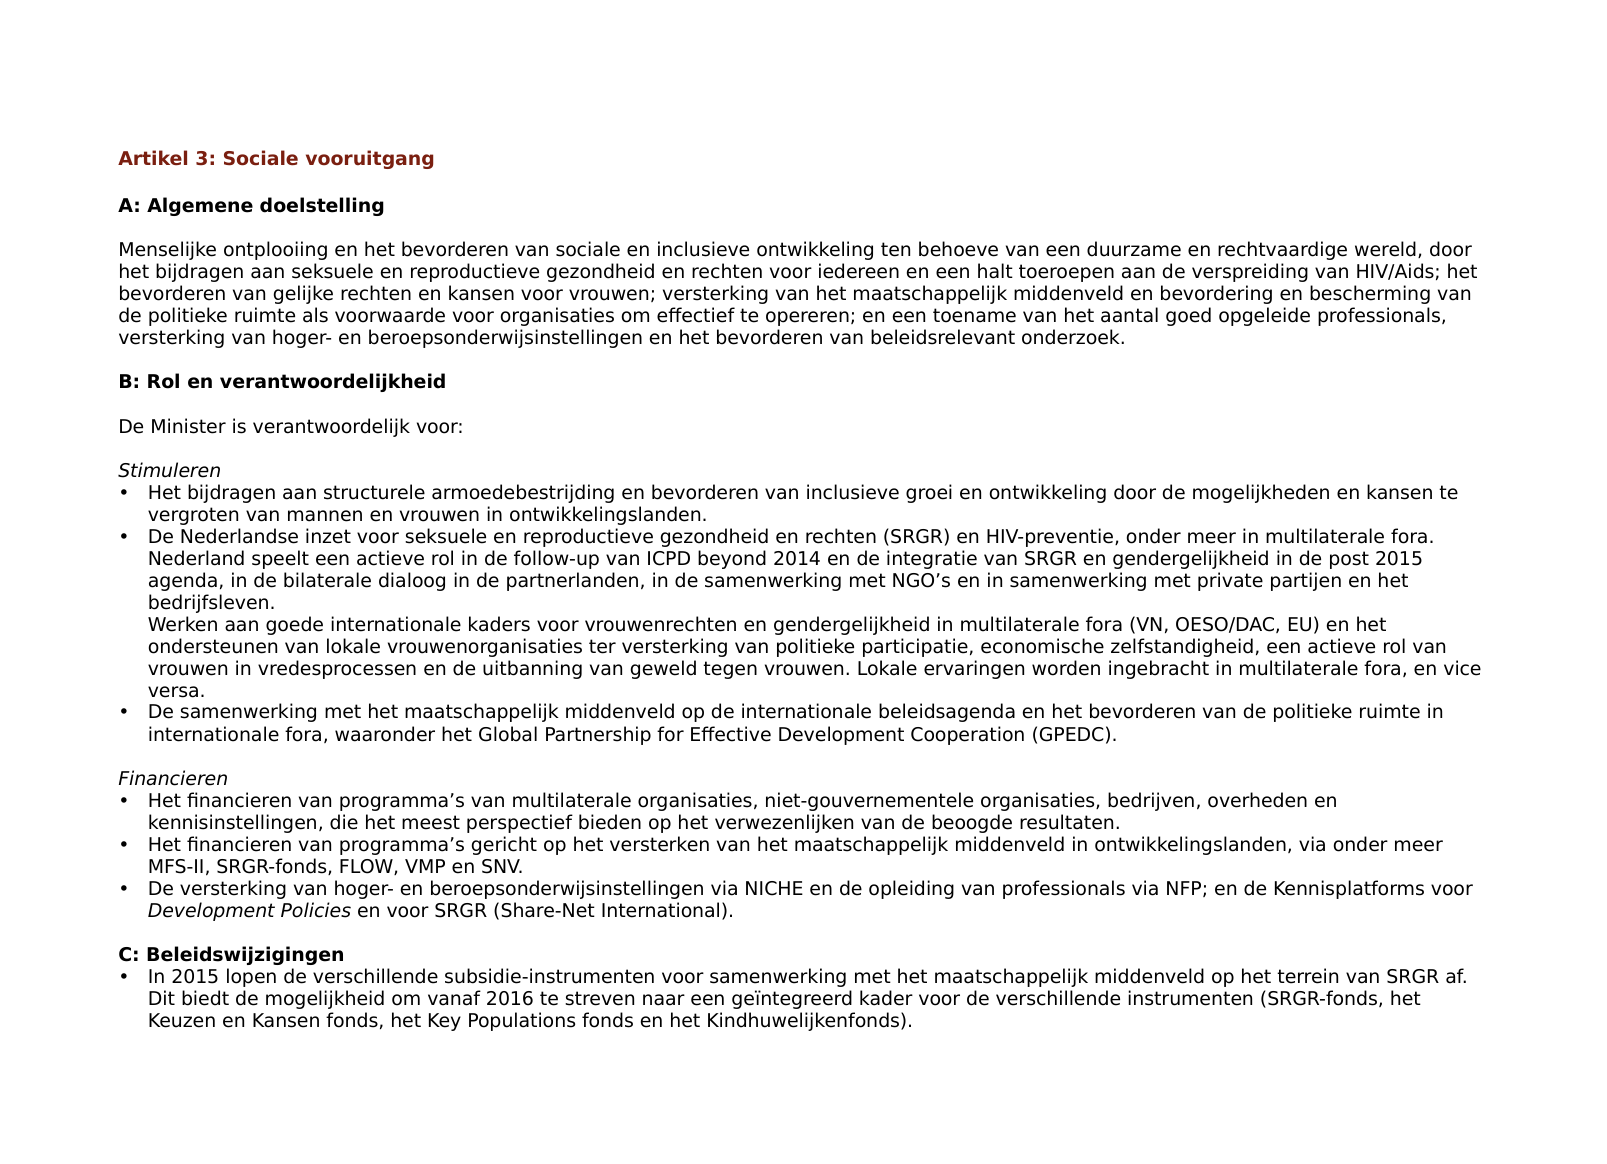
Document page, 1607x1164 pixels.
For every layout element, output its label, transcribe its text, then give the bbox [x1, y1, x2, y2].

text • De versterking van hoger- en beroepsonderwijsinstellingen via NICHE en de opleiding van professionals via NFP; en de Kennisplatforms voor Development Policies en voor SRGR (Share-Net International). [118, 877, 1488, 921]
text • Het financieren van programma’s van multilaterale organisaties, niet-gouvernementele organisaties, bedrijven, overheden en kennisinstellingen, die het meest perspectief bieden op het verwezenlijken van de beoogde resultaten. [118, 789, 1488, 833]
subtitle Stimuleren [118, 460, 1488, 482]
subtitle B: Rol en verantwoordelijkheid [118, 371, 1488, 393]
subtitle Financieren [118, 768, 1488, 789]
subtitle C: Beleidswijzigingen [118, 944, 1488, 966]
text Werken aan goede internationale kaders voor vrouwenrechten en gendergelijkheid in multilaterale fora (VN, OESO/DAC, EU) en het ondersteunen van lokale vrouwenorganisaties ter versterking van politieke participatie, economische zelfstandigheid, een actieve rol van vrouwen in vredesprocessen en de uitbanning van geweld tegen vrouwen. Lokale ervaringen worden ingebracht in multilaterale fora, en vice versa. [148, 613, 1488, 701]
text • Het financieren van programma’s gericht op het versterken van het maatschappelijk middenveld in ontwikkelingslanden, via onder meer MFS-II, SRGR-fonds, FLOW, VMP en SNV. [118, 833, 1488, 877]
text • De samenwerking met het maatschappelijk middenveld op de internationale beleidsagenda en het bevorderen van de politieke ruimte in internationale fora, waaronder het Global Partnership for Effective Development Cooperation (GPEDC). [118, 701, 1488, 745]
text Menselijke ontplooiing en het bevorderen van sociale en inclusieve ontwikkeling ten behoeve van een duurzame en rechtvaardige wereld, door het bijdragen aan seksuele en reproductieve gezondheid en rechten voor iedereen en een halt toeroepen aan de verspreiding van HIV/Aids; het bevorderen van gelijke rechten en kansen voor vrouwen; versterking van het maatschappelijk middenveld en bevordering en bescherming van de politieke ruimte als voorwaarde voor organisaties om effectief te opereren; en een toename van het aantal goed opgeleide professionals, versterking van hoger- en beroepsonderwijsinstellingen en het bevorderen van beleidsrelevant onderzoek. [118, 239, 1488, 349]
subtitle A: Algemene doelstelling [118, 195, 1488, 217]
text • De Nederlandse inzet voor seksuele en reproductieve gezondheid en rechten (SRGR) en HIV-preventie, onder meer in multilaterale fora. Nederland speelt een actieve rol in de follow-up van ICPD beyond 2014 en de integratie van SRGR en gendergelijkheid in de post 2015 agenda, in de bilaterale dialoog in de partnerlanden, in de samenwerking met NGO’s en in samenwerking met private partijen en het bedrijfsleven. [118, 526, 1488, 613]
text • Het bijdragen aan structurele armoedebestrijding en bevorderen van inclusieve groei en ontwikkeling door de mogelijkheden en kansen te vergroten van mannen en vrouwen in ontwikkelingslanden. [118, 482, 1488, 526]
subtitle Artikel 3: Sociale vooruitgang [118, 148, 1488, 170]
text De Minister is verantwoordelijk voor: [118, 416, 1488, 437]
text • In 2015 lopen de verschillende subsidie-instrumenten voor samenwerking met het maatschappelijk middenveld op het terrein van SRGR af. Dit biedt de mogelijkheid om vanaf 2016 te streven naar een geïntegreerd kader voor de verschillende instrumenten (SRGR-fonds, het Keuzen en Kansen fonds, het Key Populations fonds en het Kindhuwelijkenfonds). [118, 966, 1488, 1032]
